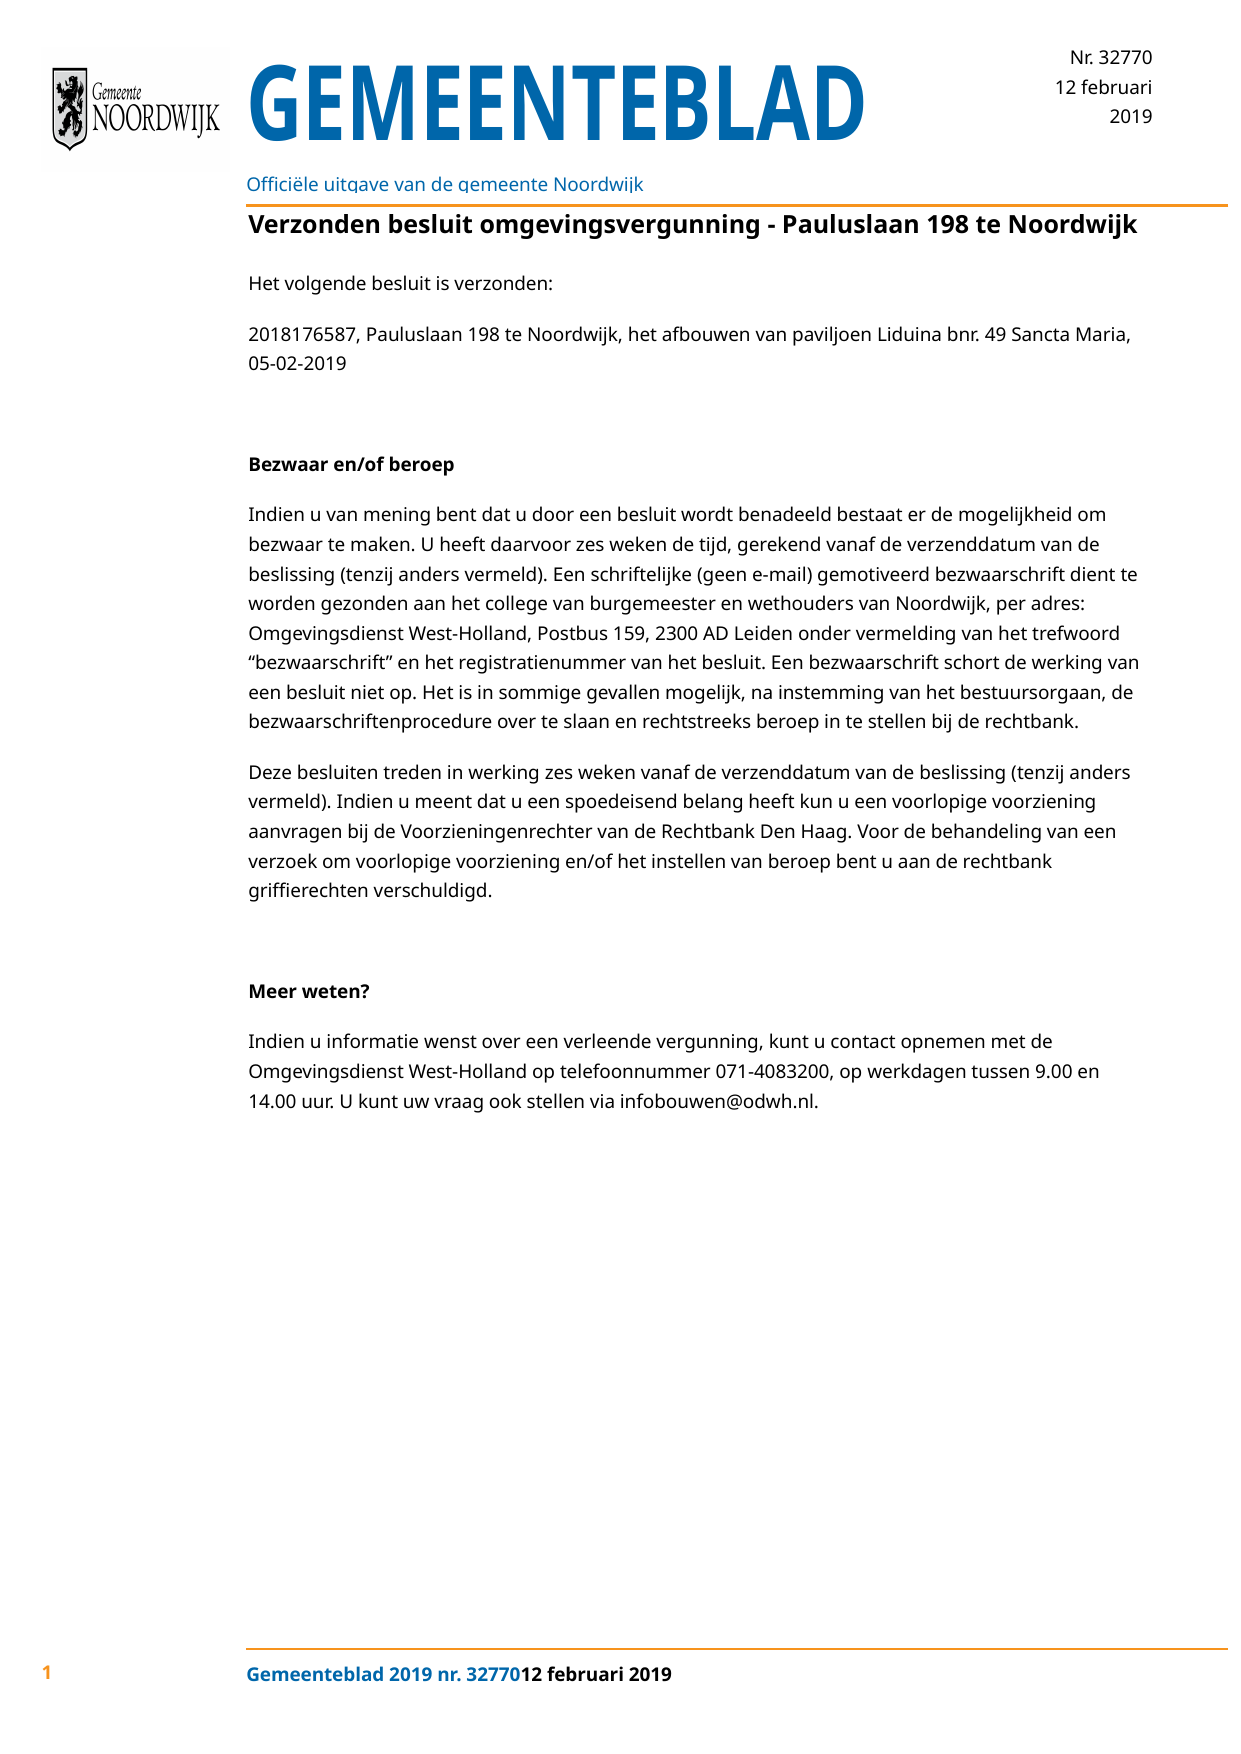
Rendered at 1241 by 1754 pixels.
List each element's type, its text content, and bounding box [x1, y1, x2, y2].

text Indien u van mening bent dat u door een besluit wordt benadeeld bestaat er de mogelijkheid om bezwaar te maken. U heeft daarvoor zes weken de tijd, gerekend vanaf de verzenddatum van de beslissing (tenzij anders vermeld). Een schriftelijke (geen e-mail) gemotiveerd bezwaarschrift dient te worden gezonden aan het college van burgemeester en wethouders van Noordwijk, per adres: Omgevingsdienst West-Holland, Postbus 159, 2300 AD Leiden onder vermelding van het trefwoord “bezwaarschrift” en het registratienummer van het besluit. Een bezwaarschrift schort de werking van een besluit niet op. Het is in sommige gevallen mogelijk, na instemming van het bestuursorgaan, de bezwaarschriftenprocedure over te slaan en rechtstreeks beroep in te stellen bij de rechtbank. [248, 502, 1152, 734]
text Het volgende besluit is verzonden: [248, 270, 1152, 296]
text 2018176587, Pauluslaan 198 te Noordwijk, het afbouwen van paviljoen Liduina bnr. 49 Sancta Maria, 05-02-2019 [248, 321, 1152, 376]
text Meer weten? [248, 978, 1152, 1004]
text Indien u informatie wenst over een verleende vergunning, kunt u contact opnemen met de Omgevingsdienst West-Holland op telefoonnummer 071-4083200, op werkdagen tussen 9.00 en 14.00 uur. U kunt uw vraag ook stellen via infobouwen@odwh.nl. [248, 1029, 1152, 1113]
picture [41, 47, 231, 172]
text Verzonden besluit omgevingsvergunning - Pauluslaan 198 te Noordwijk [248, 207, 1152, 241]
text Deze besluiten treden in werking zes weken vanaf de verzenddatum van de beslissing (tenzij anders vermeld). Indien u meent dat u een spoedeisend belang heeft kun u een voorlopige voorziening aanvragen bij de Voorzieningenrechter van de Rechtbank Den Haag. Voor de behandeling van een verzoek om voorlopige voorziening en/of het instellen van beroep bent u aan de rechtbank griffierechten verschuldigd. [248, 759, 1152, 903]
text Bezwaar en/of beroep [248, 451, 1152, 477]
